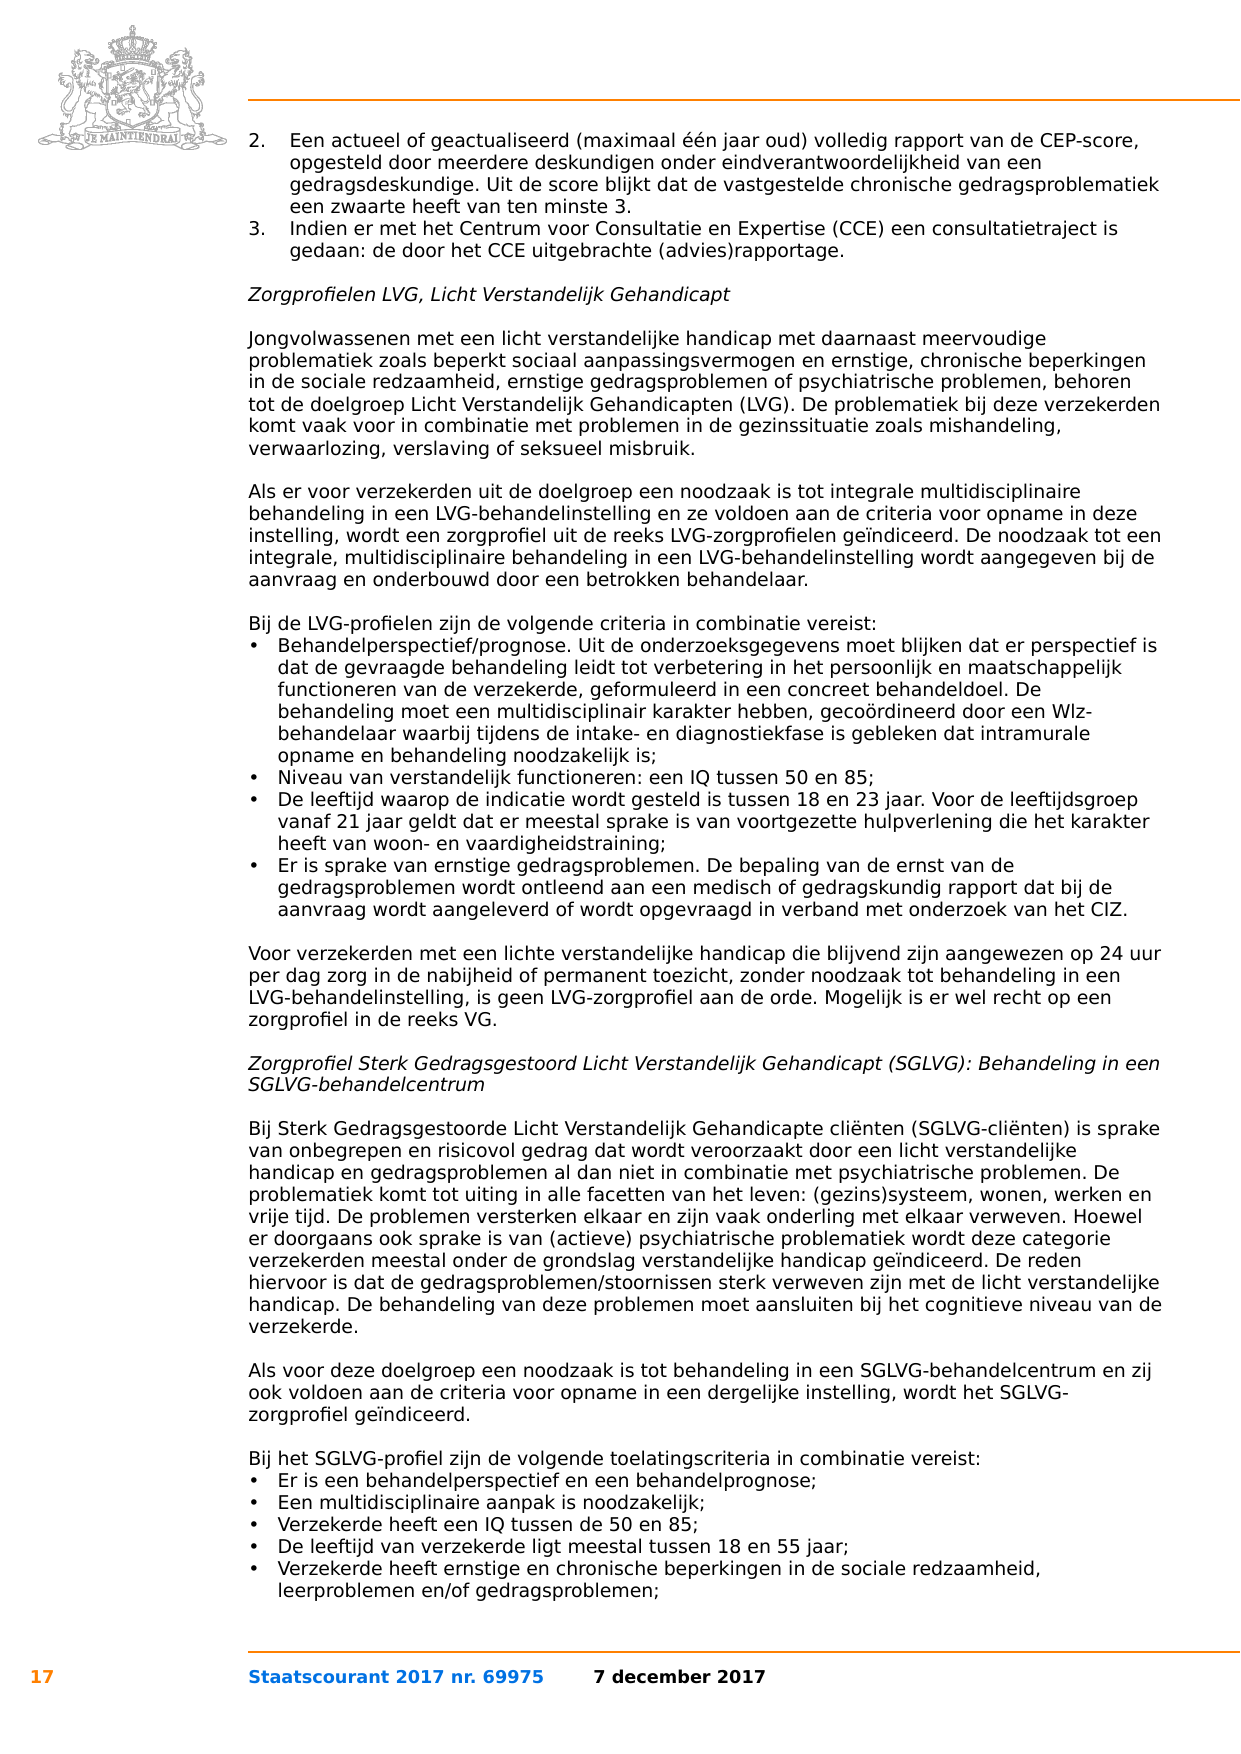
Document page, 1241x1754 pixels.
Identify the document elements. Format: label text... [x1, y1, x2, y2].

text • Verzekerde heeft een IQ tussen de 50 en 85; [248, 1514, 1163, 1536]
text • Niveau van verstandelijk functioneren: een IQ tussen 50 en 85; [248, 767, 1163, 789]
text Bij Sterk Gedragsgestoorde Licht Verstandelijk Gehandicapte cliënten (SGLVG-cliënten) is sprake van onbegrepen en risicovol gedrag dat wordt veroorzaakt door een licht verstandelijke handicap en gedragsproblemen al dan niet in combinatie met psychiatrische problemen. De problematiek komt tot uiting in alle facetten van het leven: (gezins)systeem, wonen, werken en vrije tijd. De problemen versterken elkaar en zijn vaak onderling met elkaar verweven. Hoewel er doorgaans ook sprake is van (actieve) psychiatrische problematiek wordt deze categorie verzekerden meestal onder de grondslag verstandelijke handicap geïndiceerd. De reden hiervoor is dat de gedragsproblemen/stoornissen sterk verweven zijn met de licht verstandelijke handicap. De behandeling van deze problemen moet aansluiten bij het cognitieve niveau van de verzekerde. [248, 1118, 1163, 1338]
subtitle Zorgprofiel Sterk Gedragsgestoord Licht Verstandelijk Gehandicapt (SGLVG): Behandeling in een SGLVG-behandelcentrum [248, 1052, 1163, 1096]
text Jongvolwassenen met een licht verstandelijke handicap met daarnaast meervoudige problematiek zoals beperkt sociaal aanpassingsvermogen en ernstige, chronische beperkingen in de sociale redzaamheid, ernstige gedragsproblemen of psychiatrische problemen, behoren tot de doelgroep Licht Verstandelijk Gehandicapten (LVG). De problematiek bij deze verzekerden komt vaak voor in combinatie met problemen in de gezinssituatie zoals mishandeling, verwaarlozing, verslaving of seksueel misbruik. [248, 327, 1163, 459]
text Bij het SGLVG-profiel zijn de volgende toelatingscriteria in combinatie vereist: [248, 1448, 1163, 1470]
text 2. Een actueel of geactualiseerd (maximaal één jaar oud) volledig rapport van de CEP-score, opgesteld door meerdere deskundigen onder eindverantwoordelijkheid van een gedragsdeskundige. Uit de score blijkt dat de vastgestelde chronische gedragsproblematiek een zwaarte heeft van ten minste 3. [248, 130, 1163, 218]
text Voor verzekerden met een lichte verstandelijke handicap die blijvend zijn aangewezen op 24 uur per dag zorg in de nabijheid of permanent toezicht, zonder noodzaak tot behandeling in een LVG-behandelinstelling, is geen LVG-zorgprofiel aan de orde. Mogelijk is er wel recht op een zorgprofiel in de reeks VG. [248, 943, 1163, 1031]
text 3. Indien er met het Centrum voor Consultatie en Expertise (CCE) een consultatietraject is gedaan: de door het CCE uitgebrachte (advies)rapportage. [248, 218, 1163, 262]
text Als er voor verzekerden uit de doelgroep een noodzaak is tot integrale multidisciplinaire behandeling in een LVG-behandelinstelling en ze voldoen aan de criteria voor opname in deze instelling, wordt een zorgprofiel uit de reeks LVG-zorgprofielen geïndiceerd. De noodzaak tot een integrale, multidisciplinaire behandeling in een LVG-behandelinstelling wordt aangegeven bij de aanvraag en onderbouwd door een betrokken behandelaar. [248, 481, 1163, 591]
text Als voor deze doelgroep een noodzaak is tot behandeling in een SGLVG-behandelcentrum en zij ook voldoen aan de criteria voor opname in een dergelijke instelling, wordt het SGLVG-zorgprofiel geïndiceerd. [248, 1360, 1163, 1426]
text • Behandelperspectief/prognose. Uit de onderzoeksgegevens moet blijken dat er perspectief is dat de gevraagde behandeling leidt tot verbetering in het persoonlijk en maatschappelijk functioneren van de verzekerde, geformuleerd in een concreet behandeldoel. De behandeling moet een multidisciplinair karakter hebben, gecoördineerd door een Wlz-behandelaar waarbij tijdens de intake- en diagnostiekfase is gebleken dat intramurale opname en behandeling noodzakelijk is; [248, 635, 1163, 767]
text • De leeftijd van verzekerde ligt meestal tussen 18 en 55 jaar; [248, 1536, 1163, 1558]
subtitle Zorgprofielen LVG, Licht Verstandelijk Gehandicapt [248, 284, 1163, 306]
text • Verzekerde heeft ernstige en chronische beperkingen in de sociale redzaamheid, leerproblemen en/of gedragsproblemen; [248, 1558, 1163, 1602]
picture [38, 25, 227, 150]
text • De leeftijd waarop de indicatie wordt gesteld is tussen 18 en 23 jaar. Voor de leeftijdsgroep vanaf 21 jaar geldt dat er meestal sprake is van voortgezette hulpverlening die het karakter heeft van woon- en vaardigheidstraining; [248, 789, 1163, 855]
text • Een multidisciplinaire aanpak is noodzakelijk; [248, 1492, 1163, 1514]
text • Er is sprake van ernstige gedragsproblemen. De bepaling van de ernst van de gedragsproblemen wordt ontleend aan een medisch of gedragskundig rapport dat bij de aanvraag wordt aangeleverd of wordt opgevraagd in verband met onderzoek van het CIZ. [248, 855, 1163, 921]
text Bij de LVG-profielen zijn de volgende criteria in combinatie vereist: [248, 613, 1163, 635]
text • Er is een behandelperspectief en een behandelprognose; [248, 1470, 1163, 1492]
